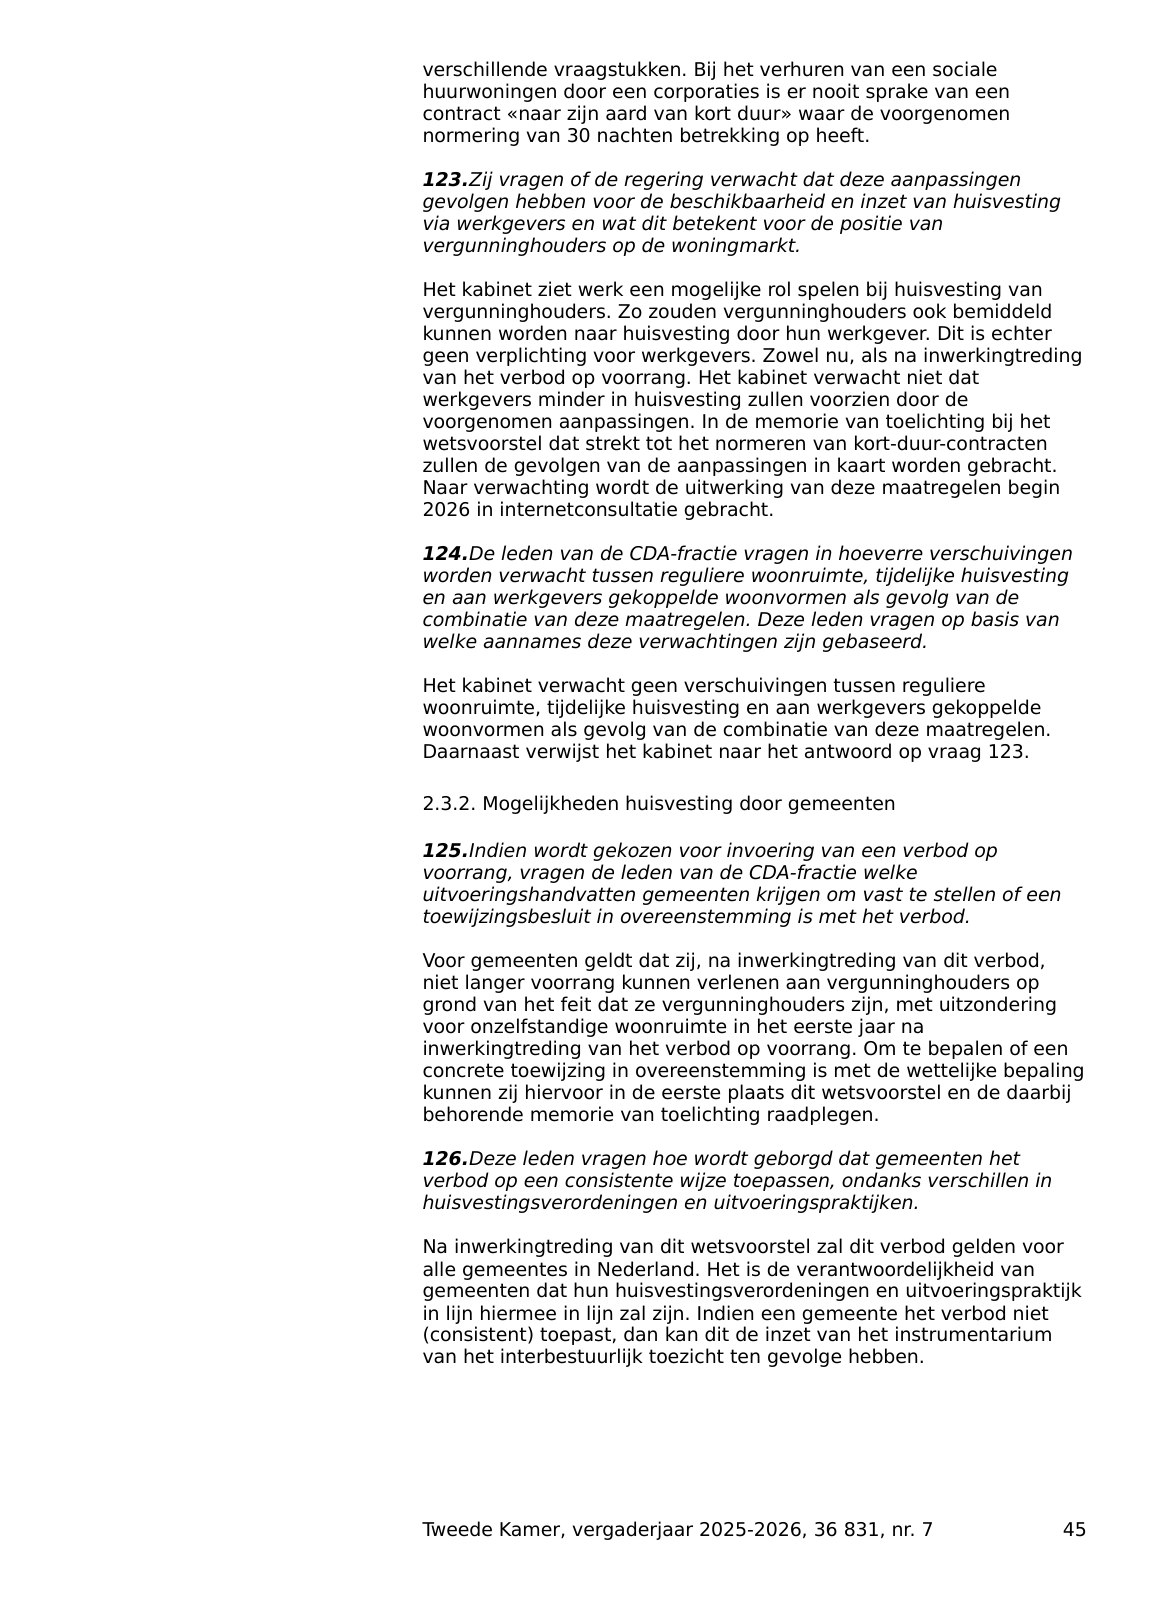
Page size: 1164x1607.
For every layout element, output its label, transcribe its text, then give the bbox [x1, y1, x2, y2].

subtitle 2.3.2. Mogelijkheden huisvesting door gemeenten [422, 793, 1087, 815]
text 123.Zij vragen of de regering verwacht dat deze aanpassingen gevolgen hebben voor de beschikbaarheid en inzet van huisvesting via werkgevers en wat dit betekent voor de positie van vergunninghouders op de woningmarkt. [422, 169, 1087, 257]
text Het kabinet ziet werk een mogelijke rol spelen bij huisvesting van vergunninghouders. Zo zouden vergunninghouders ook bemiddeld kunnen worden naar huisvesting door hun werkgever. Dit is echter geen verplichting voor werkgevers. Zowel nu, als na inwerkingtreding van het verbod op voorrang. Het kabinet verwacht niet dat werkgevers minder in huisvesting zullen voorzien door de voorgenomen aanpassingen. In de memorie van toelichting bij het wetsvoorstel dat strekt tot het normeren van kort-duur-contracten zullen de gevolgen van de aanpassingen in kaart worden gebracht. Naar verwachting wordt de uitwerking van deze maatregelen begin 2026 in internetconsultatie gebracht. [422, 279, 1087, 521]
text Het kabinet verwacht geen verschuivingen tussen reguliere woonruimte, tijdelijke huisvesting en aan werkgevers gekoppelde woonvormen als gevolg van de combinatie van deze maatregelen. Daarnaast verwijst het kabinet naar het antwoord op vraag 123. [422, 675, 1087, 763]
text 126.Deze leden vragen hoe wordt geborgd dat gemeenten het verbod op een consistente wijze toepassen, ondanks verschillen in huisvestingsverordeningen en uitvoeringspraktijken. [422, 1148, 1087, 1214]
text Voor gemeenten geldt dat zij, na inwerkingtreding van dit verbod, niet langer voorrang kunnen verlenen aan vergunninghouders op grond van het feit dat ze vergunninghouders zijn, met uitzondering voor onzelfstandige woonruimte in het eerste jaar na inwerkingtreding van het verbod op voorrang. Om te bepalen of een concrete toewijzing in overeenstemming is met de wettelijke bepaling kunnen zij hiervoor in de eerste plaats dit wetsvoorstel en de daarbij behorende memorie van toelichting raadplegen. [422, 950, 1087, 1126]
text 124.De leden van de CDA-fractie vragen in hoeverre verschuivingen worden verwacht tussen reguliere woonruimte, tijdelijke huisvesting en aan werkgevers gekoppelde woonvormen als gevolg van de combinatie van deze maatregelen. Deze leden vragen op basis van welke aannames deze verwachtingen zijn gebaseerd. [422, 543, 1087, 653]
text verschillende vraagstukken. Bij het verhuren van een sociale huurwoningen door een corporaties is er nooit sprake van een contract «naar zijn aard van kort duur» waar de voorgenomen normering van 30 nachten betrekking op heeft. [422, 59, 1087, 147]
text 125.Indien wordt gekozen voor invoering van een verbod op voorrang, vragen de leden van de CDA-fractie welke uitvoeringshandvatten gemeenten krijgen om vast te stellen of een toewijzingsbesluit in overeenstemming is met het verbod. [422, 840, 1087, 928]
text Na inwerkingtreding van dit wetsvoorstel zal dit verbod gelden voor alle gemeentes in Nederland. Het is de verantwoordelijkheid van gemeenten dat hun huisvestingsverordeningen en uitvoeringspraktijk in lijn hiermee in lijn zal zijn. Indien een gemeente het verbod niet (consistent) toepast, dan kan dit de inzet van het instrumentarium van het interbestuurlijk toezicht ten gevolge hebben. [422, 1236, 1087, 1368]
